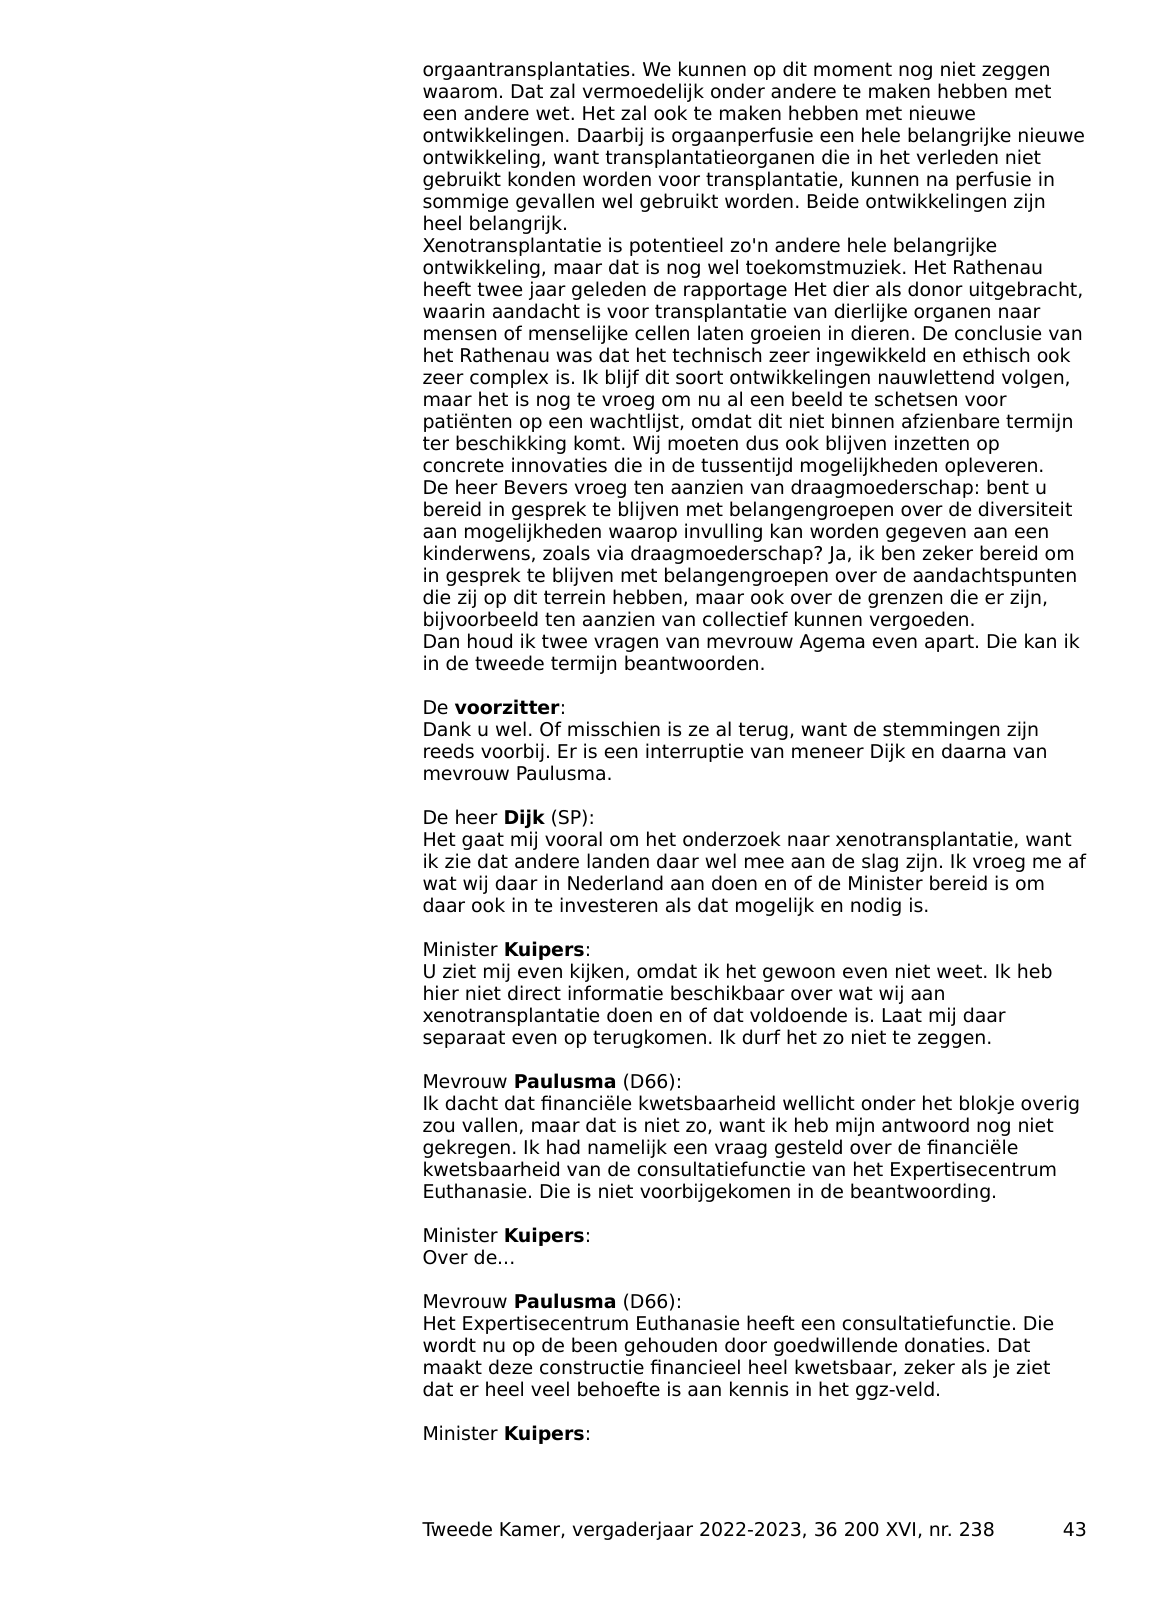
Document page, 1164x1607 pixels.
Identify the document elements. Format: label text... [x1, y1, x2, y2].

text De heer Bevers vroeg ten aanzien van draagmoederschap: bent u bereid in gesprek te blijven met belangengroepen over de diversiteit aan mogelijkheden waarop invulling kan worden gegeven aan een kinderwens, zoals via draagmoederschap? Ja, ik ben zeker bereid om in gesprek te blijven met belangengroepen over de aandachtspunten die zij op dit terrein hebben, maar ook over de grenzen die er zijn, bijvoorbeeld ten aanzien van collectief kunnen vergoeden. [422, 477, 1087, 631]
text Ik dacht dat financiële kwetsbaarheid wellicht onder het blokje overig zou vallen, maar dat is niet zo, want ik heb mijn antwoord nog niet gekregen. Ik had namelijk een vraag gesteld over de financiële kwetsbaarheid van de consultatiefunctie van het Expertisecentrum Euthanasie. Die is niet voorbijgekomen in de beantwoording. [422, 1093, 1087, 1203]
text Minister Kuipers: [422, 1225, 1087, 1247]
text Over de... [422, 1247, 1087, 1269]
text Het gaat mij vooral om het onderzoek naar xenotransplantatie, want ik zie dat andere landen daar wel mee aan de slag zijn. Ik vroeg me af wat wij daar in Nederland aan doen en of de Minister bereid is om daar ook in te investeren als dat mogelijk en nodig is. [422, 829, 1087, 917]
text Het Expertisecentrum Euthanasie heeft een consultatiefunctie. Die wordt nu op de been gehouden door goedwillende donaties. Dat maakt deze constructie financieel heel kwetsbaar, zeker als je ziet dat er heel veel behoefte is aan kennis in het ggz-veld. [422, 1313, 1087, 1401]
text U ziet mij even kijken, omdat ik het gewoon even niet weet. Ik heb hier niet direct informatie beschikbaar over wat wij aan xenotransplantatie doen en of dat voldoende is. Laat mij daar separaat even op terugkomen. Ik durf het zo niet te zeggen. [422, 961, 1087, 1049]
text Minister Kuipers: [422, 939, 1087, 961]
text De heer Dijk (SP): [422, 807, 1087, 829]
text orgaantransplantaties. We kunnen op dit moment nog niet zeggen waarom. Dat zal vermoedelijk onder andere te maken hebben met een andere wet. Het zal ook te maken hebben met nieuwe ontwikkelingen. Daarbij is orgaanperfusie een hele belangrijke nieuwe ontwikkeling, want transplantatieorganen die in het verleden niet gebruikt konden worden voor transplantatie, kunnen na perfusie in sommige gevallen wel gebruikt worden. Beide ontwikkelingen zijn heel belangrijk. [422, 59, 1087, 235]
text Dan houd ik twee vragen van mevrouw Agema even apart. Die kan ik in de tweede termijn beantwoorden. [422, 631, 1087, 674]
text Xenotransplantatie is potentieel zo'n andere hele belangrijke ontwikkeling, maar dat is nog wel toekomstmuziek. Het Rathenau heeft twee jaar geleden de rapportage Het dier als donor uitgebracht, waarin aandacht is voor transplantatie van dierlijke organen naar mensen of menselijke cellen laten groeien in dieren. De conclusie van het Rathenau was dat het technisch zeer ingewikkeld en ethisch ook zeer complex is. Ik blijf dit soort ontwikkelingen nauwlettend volgen, maar het is nog te vroeg om nu al een beeld te schetsen voor patiënten op een wachtlijst, omdat dit niet binnen afzienbare termijn ter beschikking komt. Wij moeten dus ook blijven inzetten op concrete innovaties die in de tussentijd mogelijkheden opleveren. [422, 235, 1087, 477]
text Mevrouw Paulusma (D66): [422, 1071, 1087, 1093]
text Mevrouw Paulusma (D66): [422, 1291, 1087, 1313]
text De voorzitter: [422, 697, 1087, 719]
text Minister Kuipers: [422, 1423, 1087, 1445]
text Dank u wel. Of misschien is ze al terug, want de stemmingen zijn reeds voorbij. Er is een interruptie van meneer Dijk en daarna van mevrouw Paulusma. [422, 719, 1087, 784]
